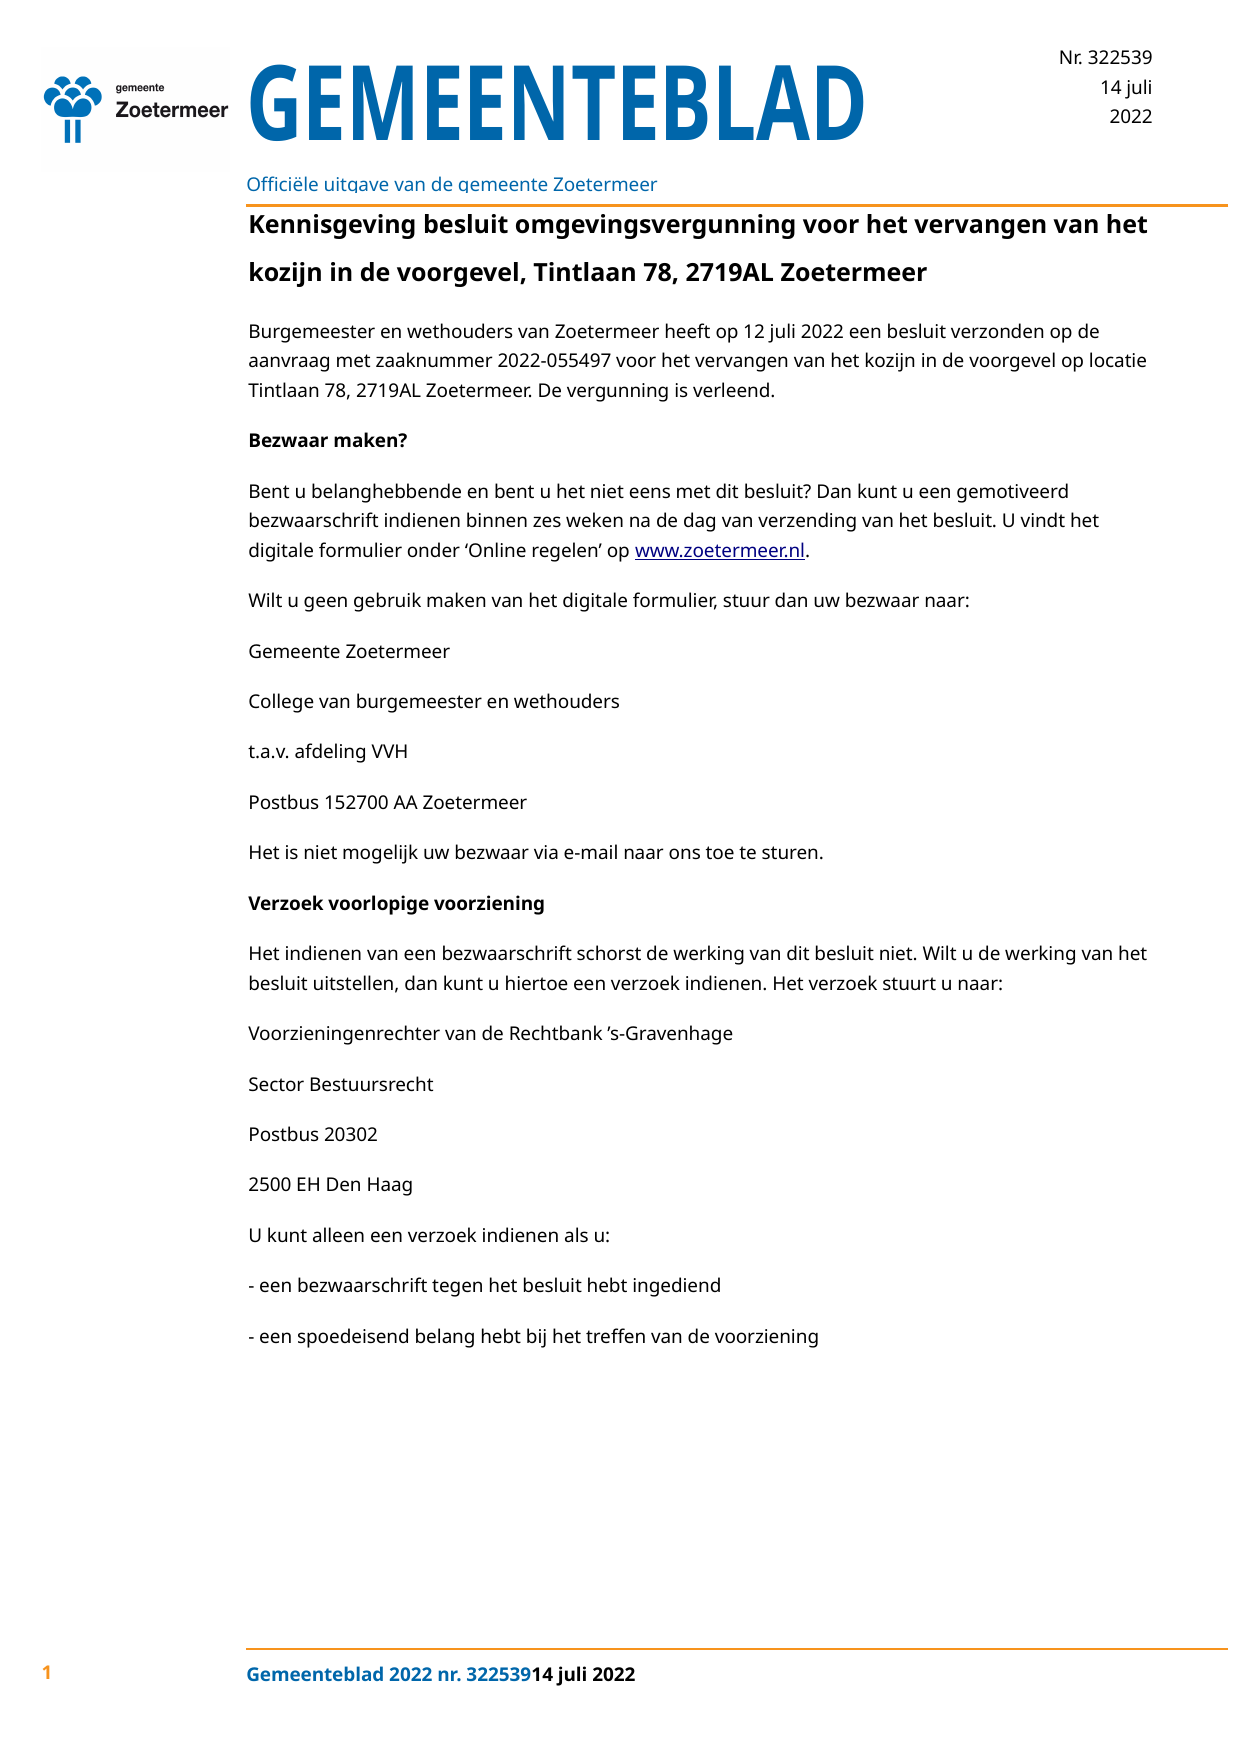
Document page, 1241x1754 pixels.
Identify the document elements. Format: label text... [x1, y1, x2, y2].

text Bent u belanghebbende en bent u het niet eens met dit besluit? Dan kunt u een gemotiveerd bezwaarschrift indienen binnen zes weken na de dag van verzending van het besluit. U vindt het digitale formulier onder ‘Online regelen’ op www.zoetermeer.nl. [248, 478, 1152, 563]
text Voorzieningenrechter van de Rechtbank ’s-Gravenhage [248, 1020, 1152, 1046]
text Gemeente Zoetermeer [248, 638, 1152, 664]
text Postbus 20302 [248, 1121, 1152, 1147]
text Het is niet mogelijk uw bezwaar via e-mail naar ons toe te sturen. [248, 839, 1152, 865]
text - een spoedeisend belang hebt bij het treffen van de voorziening [248, 1323, 1152, 1349]
text 2500 EH Den Haag [248, 1172, 1152, 1197]
text Bezwaar maken? [248, 427, 1152, 453]
text t.a.v. afdeling VVH [248, 739, 1152, 764]
text Het indienen van een bezwaarschrift schorst de werking van dit besluit niet. Wilt u de werking van het besluit uitstellen, dan kunt u hiertoe een verzoek indienen. Het verzoek stuurt u naar: [248, 940, 1152, 996]
text College van burgemeester en wethouders [248, 688, 1152, 714]
text U kunt alleen een verzoek indienen als u: [248, 1222, 1152, 1248]
text - een bezwaarschrift tegen het besluit hebt ingediend [248, 1272, 1152, 1298]
text Burgemeester en wethouders van Zoetermeer heeft op 12 juli 2022 een besluit verzonden op de aanvraag met zaaknummer 2022-055497 voor het vervangen van het kozijn in de voorgevel op locatie Tintlaan 78, 2719AL Zoetermeer. De vergunning is verleend. [248, 318, 1152, 403]
text Kennisgeving besluit omgevingsvergunning voor het vervangen van het kozijn in de voorgevel, Tintlaan 78, 2719AL Zoetermeer [248, 207, 1152, 288]
text Sector Bestuursrecht [248, 1071, 1152, 1097]
text Postbus 152700 AA Zoetermeer [248, 789, 1152, 815]
text Verzoek voorlopige voorziening [248, 890, 1152, 916]
text Wilt u geen gebruik maken van het digitale formulier, stuur dan uw bezwaar naar: [248, 587, 1152, 613]
picture [41, 47, 231, 172]
